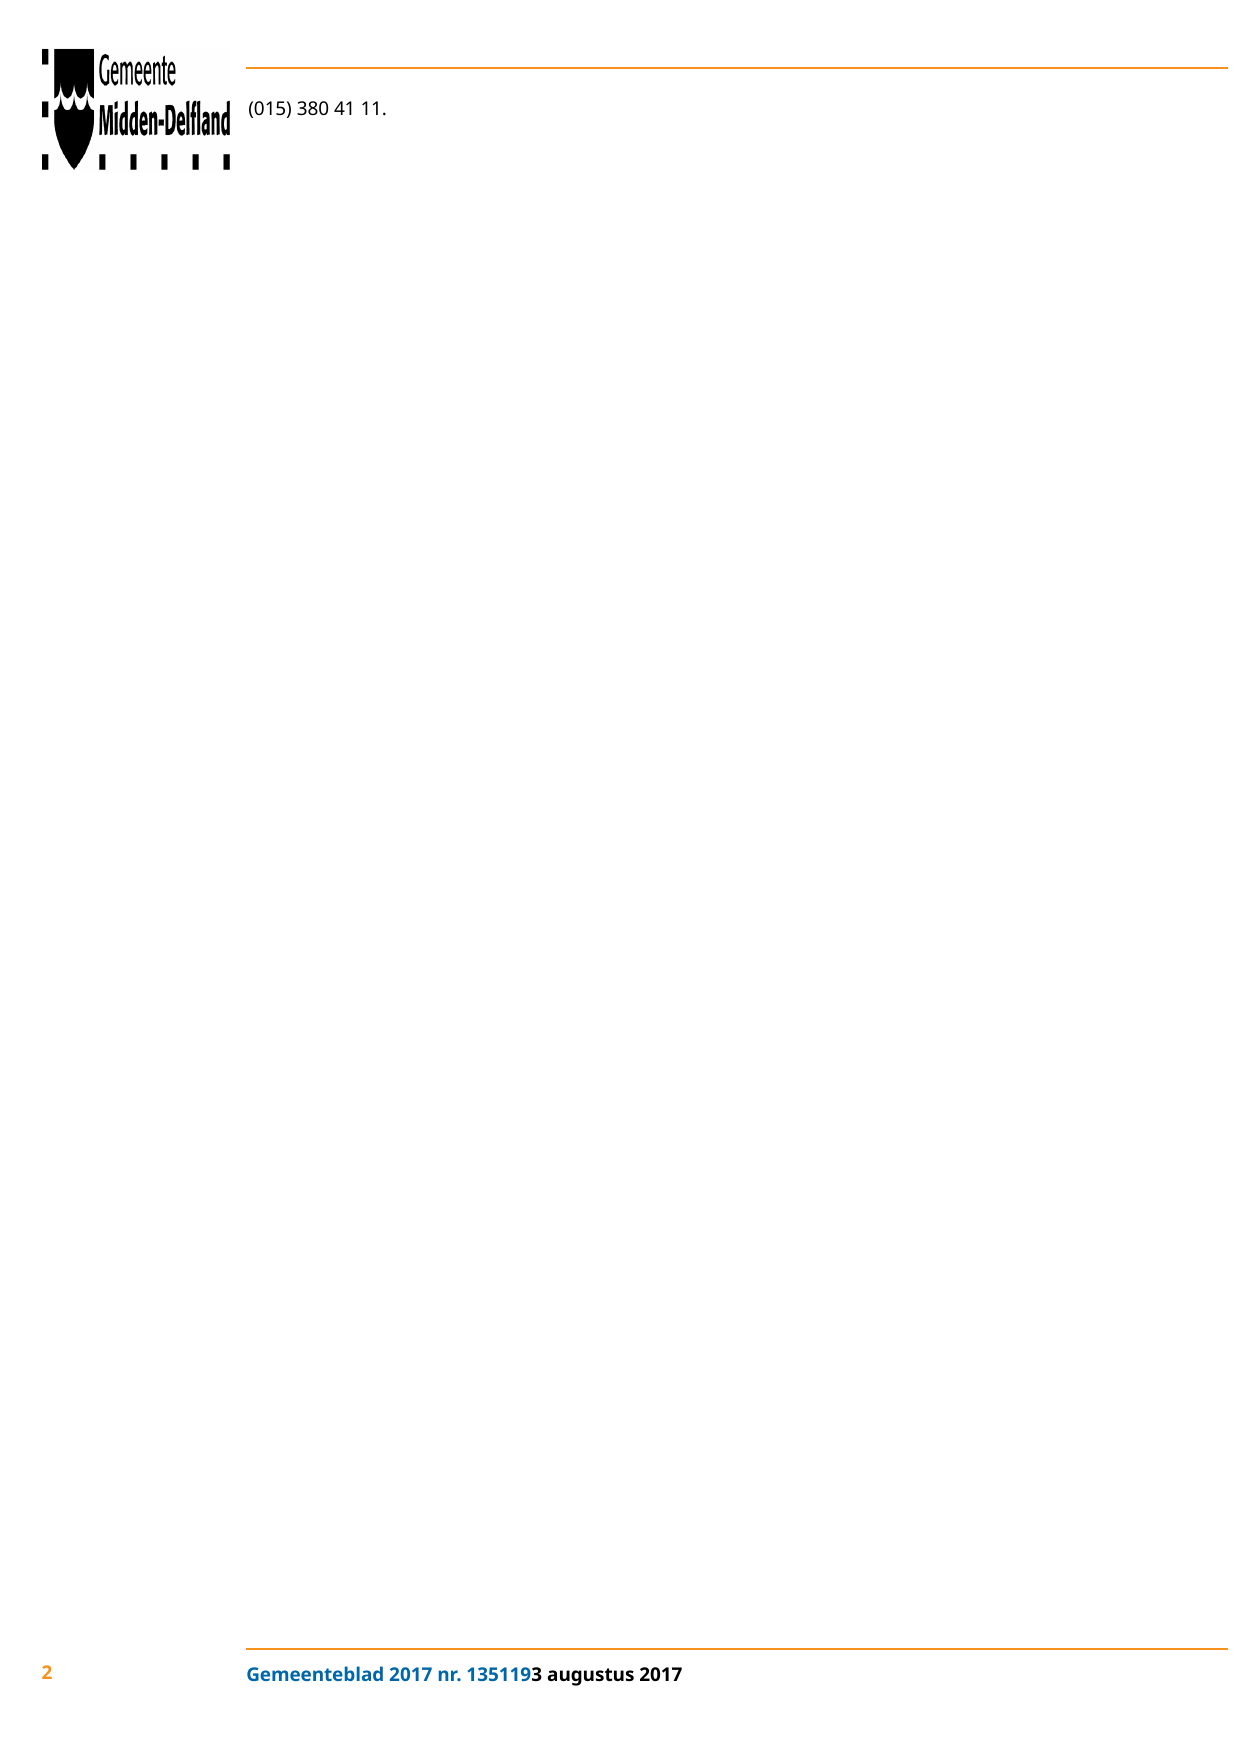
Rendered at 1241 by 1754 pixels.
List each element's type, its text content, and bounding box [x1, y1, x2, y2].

picture [41, 47, 231, 172]
text (015) 380 41 11. [248, 95, 1152, 121]
